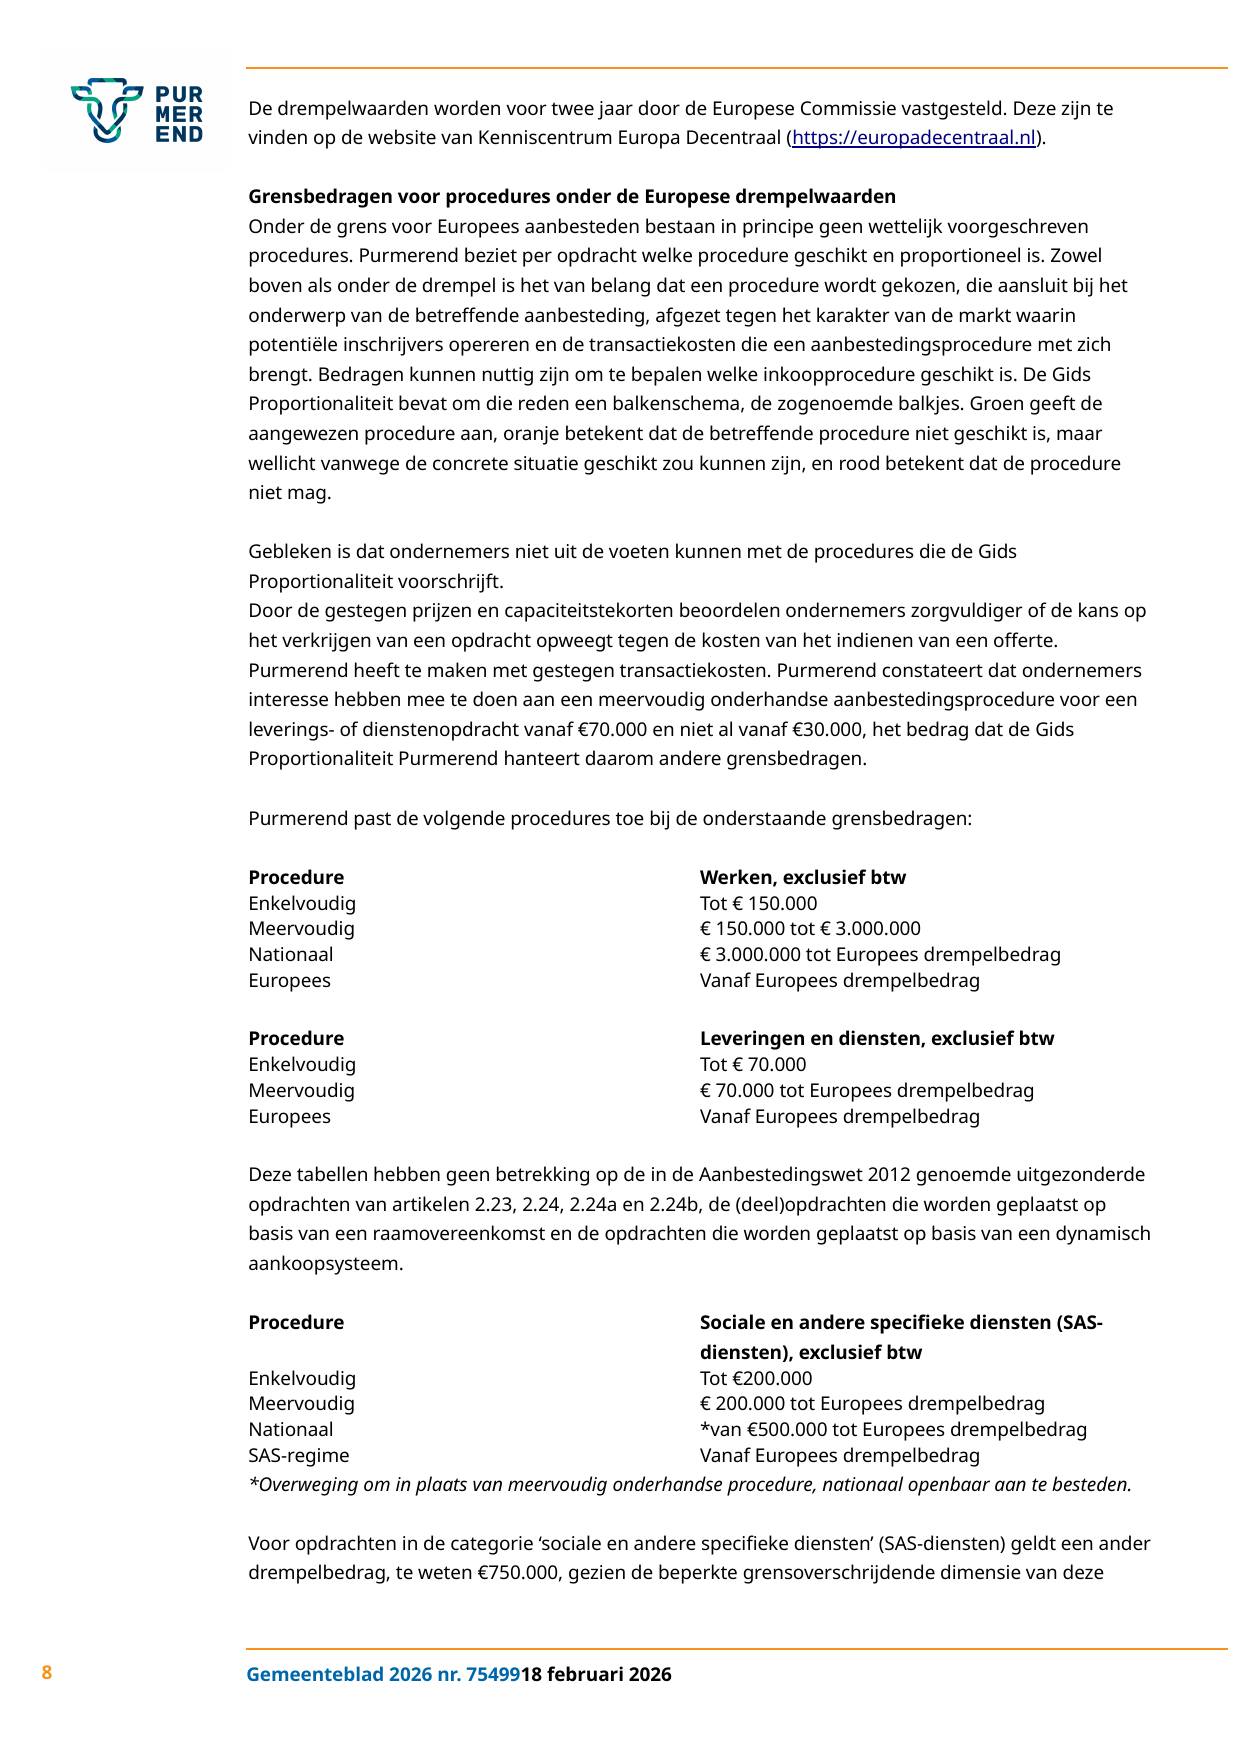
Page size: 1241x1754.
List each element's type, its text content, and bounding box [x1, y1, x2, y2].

table_header Procedure [248, 864, 700, 890]
text Purmerend past de volgende procedures toe bij de onderstaande grensbedragen: [248, 805, 1152, 831]
table_cell Meervoudig [248, 1077, 700, 1103]
table_cell SAS-regime [248, 1442, 700, 1468]
table_cell Enkelvoudig [248, 890, 700, 916]
text Gebleken is dat ondernemers niet uit de voeten kunnen met de procedures die de Gids Proportionaliteit voorschrijft. [248, 538, 1152, 594]
text Grensbedragen voor procedures onder de Europese drempelwaarden [248, 183, 1152, 209]
table_cell Enkelvoudig [248, 1051, 700, 1077]
text Voor opdrachten in de categorie ‘sociale en andere specifieke diensten’ (SAS-diensten) geldt een ander drempelbedrag, te weten €750.000, gezien de beperkte grensoverschrijdende dimensie van deze [248, 1530, 1152, 1585]
table_cell Europees [248, 967, 700, 993]
text De drempelwaarden worden voor twee jaar door de Europese Commissie vastgesteld. Deze zijn te vinden op de website van Kenniscentrum Europa Decentraal (https://europadecentraal.nl). [248, 95, 1152, 150]
table_cell Tot € 70.000 [700, 1051, 1152, 1077]
text *Overweging om in plaats van meervoudig onderhandse procedure, nationaal openbaar aan te besteden. [248, 1471, 1152, 1497]
table_header Leveringen en diensten, exclusief btw [700, 1026, 1152, 1051]
table_header Procedure [248, 1309, 700, 1365]
table_cell € 200.000 tot Europees drempelbedrag [700, 1390, 1152, 1416]
table_cell Enkelvoudig [248, 1365, 700, 1390]
picture [41, 47, 231, 172]
table_header Procedure [248, 1026, 700, 1051]
table_cell Vanaf Europees drempelbedrag [700, 1103, 1152, 1128]
table_cell Tot € 150.000 [700, 890, 1152, 916]
text Door de gestegen prijzen en capaciteitstekorten beoordelen ondernemers zorgvuldiger of de kans op het verkrijgen van een opdracht opweegt tegen de kosten van het indienen van een offerte. Purmerend heeft te maken met gestegen transactiekosten. Purmerend constateert dat ondernemers interesse hebben mee te doen aan een meervoudig onderhandse aanbestedingsprocedure voor een leverings- of dienstenopdracht vanaf €70.000 en niet al vanaf €30.000, het bedrag dat de Gids Proportionaliteit Purmerend hanteert daarom andere grensbedragen. [248, 598, 1152, 771]
table_header Werken, exclusief btw [700, 864, 1152, 890]
table_header Sociale en andere specifieke diensten (SAS-diensten), exclusief btw [700, 1309, 1152, 1365]
table_cell Tot €200.000 [700, 1365, 1152, 1390]
table_cell € 150.000 tot € 3.000.000 [700, 916, 1152, 941]
table_cell *van €500.000 tot Europees drempelbedrag [700, 1416, 1152, 1442]
table_cell Europees [248, 1103, 700, 1128]
table_cell Vanaf Europees drempelbedrag [700, 1442, 1152, 1468]
table_cell Meervoudig [248, 1390, 700, 1416]
table_cell € 3.000.000 tot Europees drempelbedrag [700, 941, 1152, 967]
table_cell Vanaf Europees drempelbedrag [700, 967, 1152, 993]
text Deze tabellen hebben geen betrekking op de in de Aanbestedingswet 2012 genoemde uitgezonderde opdrachten van artikelen 2.23, 2.24, 2.24a en 2.24b, de (deel)opdrachten die worden geplaatst op basis van een raamovereenkomst en de opdrachten die worden geplaatst op basis van een dynamisch aankoopsysteem. [248, 1161, 1152, 1276]
table_cell Nationaal [248, 941, 700, 967]
table_cell Nationaal [248, 1416, 700, 1442]
table_cell € 70.000 tot Europees drempelbedrag [700, 1077, 1152, 1103]
text Onder de grens voor Europees aanbesteden bestaan in principe geen wettelijk voorgeschreven procedures. Purmerend beziet per opdracht welke procedure geschikt en proportioneel is. Zowel boven als onder de drempel is het van belang dat een procedure wordt gekozen, die aansluit bij het onderwerp van de betreffende aanbesteding, afgezet tegen het karakter van de markt waarin potentiële inschrijvers opereren en de transactiekosten die een aanbestedingsprocedure met zich brengt. Bedragen kunnen nuttig zijn om te bepalen welke inkoopprocedure geschikt is. De Gids Proportionaliteit bevat om die reden een balkenschema, de zogenoemde balkjes. Groen geeft de aangewezen procedure aan, oranje betekent dat de betreffende procedure niet geschikt is, maar wellicht vanwege de concrete situatie geschikt zou kunnen zijn, en rood betekent dat de procedure niet mag. [248, 213, 1152, 505]
table_cell Meervoudig [248, 916, 700, 941]
